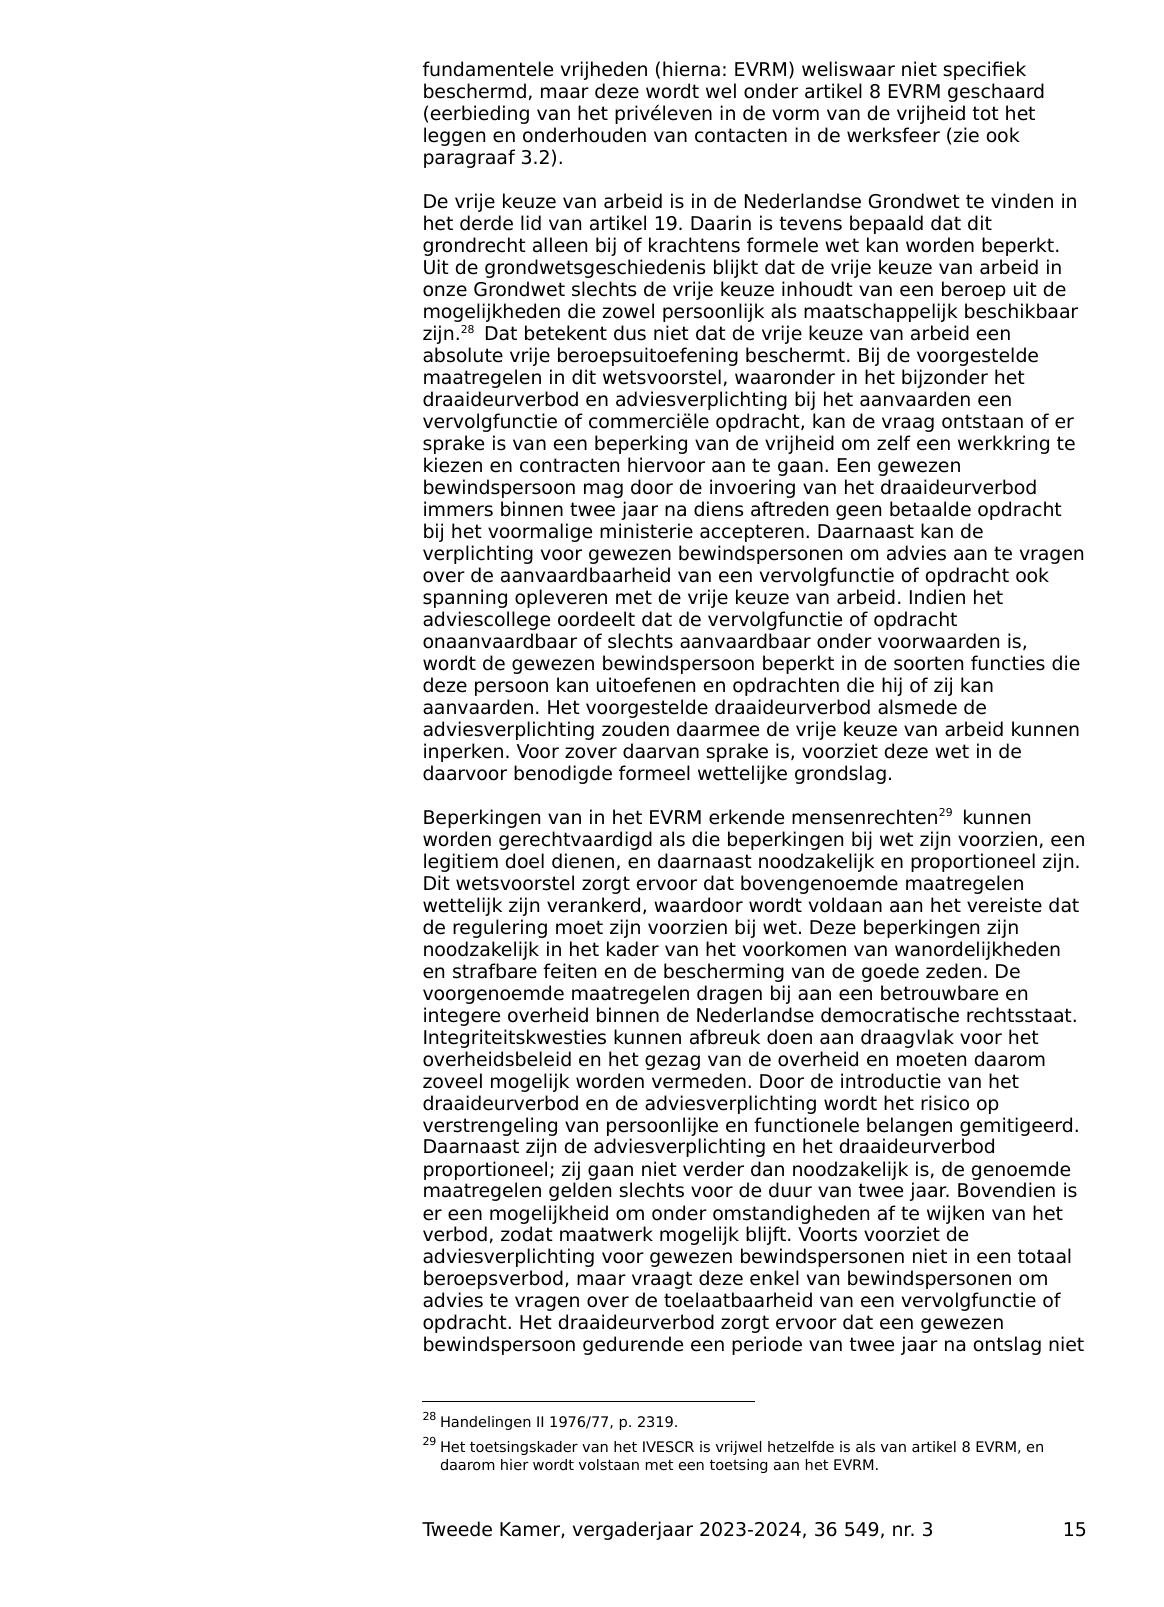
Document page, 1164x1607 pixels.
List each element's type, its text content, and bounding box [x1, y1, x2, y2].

text fundamentele vrijheden (hierna: EVRM) weliswaar niet specifiek beschermd, maar deze wordt wel onder artikel 8 EVRM geschaard (eerbieding van het privéleven in de vorm van de vrijheid tot het leggen en onderhouden van contacten in de werksfeer (zie ook paragraaf 3.2). [422, 59, 1087, 169]
text Handelingen II 1976/77, p. 2319. [422, 1410, 1087, 1432]
text Het toetsingskader van het IVESCR is vrijwel hetzelfde is als van artikel 8 EVRM, en daarom hier wordt volstaan met een toetsing aan het EVRM. [422, 1435, 1087, 1474]
text Beperkingen van in het EVRM erkende mensenrechten kunnen worden gerechtvaardigd als die beperkingen bij wet zijn voorzien, een legitiem doel dienen, en daarnaast noodzakelijk en proportioneel zijn. Dit wetsvoorstel zorgt ervoor dat bovengenoemde maatregelen wettelijk zijn verankerd, waardoor wordt voldaan aan het vereiste dat de regulering moet zijn voorzien bij wet. Deze beperkingen zijn noodzakelijk in het kader van het voorkomen van wanordelijkheden en strafbare feiten en de bescherming van de goede zeden. De voorgenoemde maatregelen dragen bij aan een betrouwbare en integere overheid binnen de Nederlandse democratische rechtsstaat. Integriteitskwesties kunnen afbreuk doen aan draagvlak voor het overheidsbeleid en het gezag van de overheid en moeten daarom zoveel mogelijk worden vermeden. Door de introductie van het draaideurverbod en de adviesverplichting wordt het risico op verstrengeling van persoonlijke en functionele belangen gemitigeerd. Daarnaast zijn de adviesverplichting en het draaideurverbod proportioneel; zij gaan niet verder dan noodzakelijk is, de genoemde maatregelen gelden slechts voor de duur van twee jaar. Bovendien is er een mogelijkheid om onder omstandigheden af te wijken van het verbod, zodat maatwerk mogelijk blijft. Voorts voorziet de adviesverplichting voor gewezen bewindspersonen niet in een totaal beroepsverbod, maar vraagt deze enkel van bewindspersonen om advies te vragen over de toelaatbaarheid van een vervolgfunctie of opdracht. Het draaideurverbod zorgt ervoor dat een gewezen bewindspersoon gedurende een periode van twee jaar na ontslag niet [422, 807, 1087, 1356]
text De vrije keuze van arbeid is in de Nederlandse Grondwet te vinden in het derde lid van artikel 19. Daarin is tevens bepaald dat dit grondrecht alleen bij of krachtens formele wet kan worden beperkt. Uit de grondwetsgeschiedenis blijkt dat de vrije keuze van arbeid in onze Grondwet slechts de vrije keuze inhoudt van een beroep uit de mogelijkheden die zowel persoonlijk als maatschappelijk beschikbaar zijn. Dat betekent dus niet dat de vrije keuze van arbeid een absolute vrije beroepsuitoefening beschermt. Bij de voorgestelde maatregelen in dit wetsvoorstel, waaronder in het bijzonder het draaideurverbod en adviesverplichting bij het aanvaarden een vervolgfunctie of commerciële opdracht, kan de vraag ontstaan of er sprake is van een beperking van de vrijheid om zelf een werkkring te kiezen en contracten hiervoor aan te gaan. Een gewezen bewindspersoon mag door de invoering van het draaideurverbod immers binnen twee jaar na diens aftreden geen betaalde opdracht bij het voormalige ministerie accepteren. Daarnaast kan de verplichting voor gewezen bewindspersonen om advies aan te vragen over de aanvaardbaarheid van een vervolgfunctie of opdracht ook spanning opleveren met de vrije keuze van arbeid. Indien het adviescollege oordeelt dat de vervolgfunctie of opdracht onaanvaardbaar of slechts aanvaardbaar onder voorwaarden is, wordt de gewezen bewindspersoon beperkt in de soorten functies die deze persoon kan uitoefenen en opdrachten die hij of zij kan aanvaarden. Het voorgestelde draaideurverbod alsmede de adviesverplichting zouden daarmee de vrije keuze van arbeid kunnen inperken. Voor zover daarvan sprake is, voorziet deze wet in de daarvoor benodigde formeel wettelijke grondslag. [422, 191, 1087, 784]
